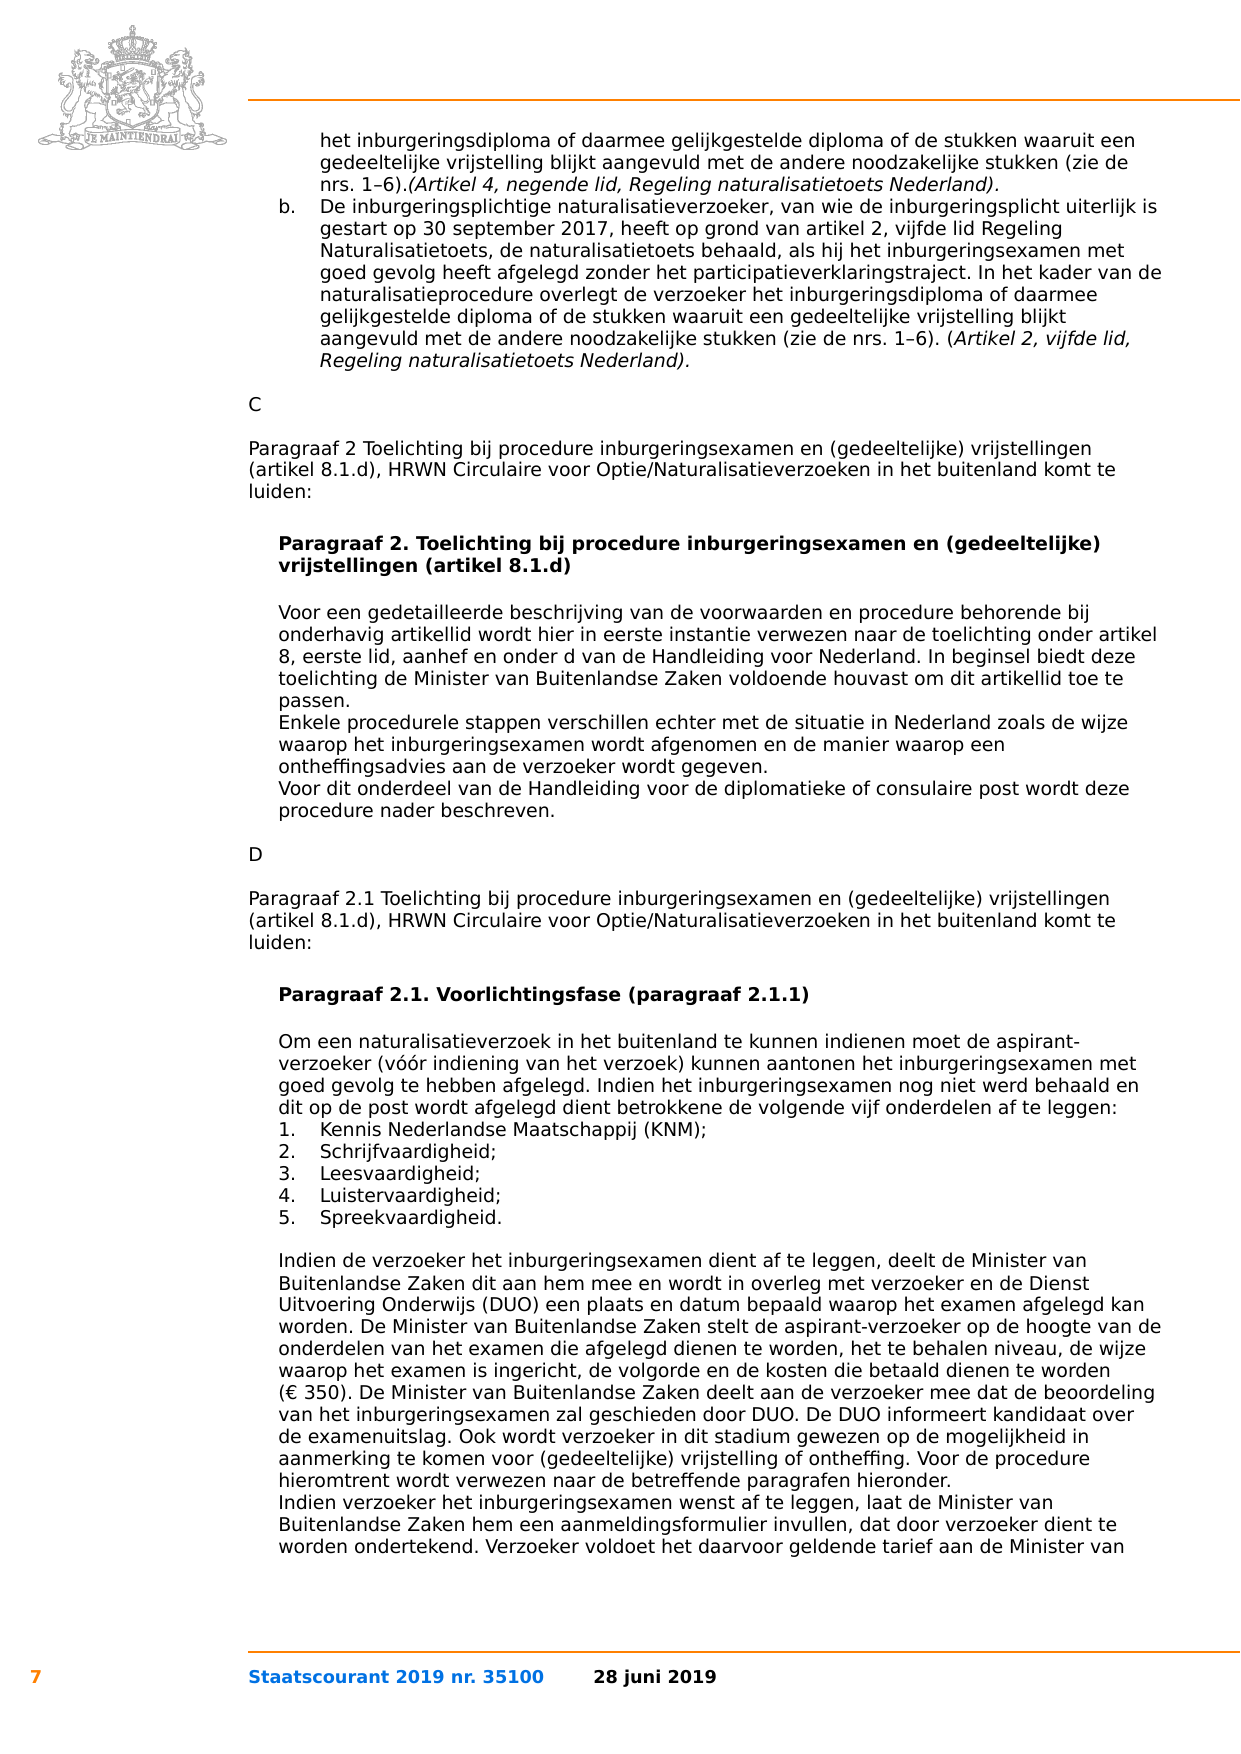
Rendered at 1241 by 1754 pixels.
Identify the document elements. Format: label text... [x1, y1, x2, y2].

text het inburgeringsdiploma of daarmee gelijkgestelde diploma of de stukken waaruit een gedeeltelijke vrijstelling blijkt aangevuld met de andere noodzakelijke stukken (zie de nrs. 1–6).(Artikel 4, negende lid, Regeling naturalisatietoets Nederland). [278, 130, 1163, 196]
subtitle Paragraaf 2.1. Voorlichtingsfase (paragraaf 2.1.1) [278, 984, 1163, 1006]
text Voor dit onderdeel van de Handleiding voor de diplomatieke of consulaire post wordt deze procedure nader beschreven. [278, 778, 1163, 822]
text Om een naturalisatieverzoek in het buitenland te kunnen indienen moet de aspirant-verzoeker (vóór indiening van het verzoek) kunnen aantonen het inburgeringsexamen met goed gevolg te hebben afgelegd. Indien het inburgeringsexamen nog niet werd behaald en dit op de post wordt afgelegd dient betrokkene de volgende vijf onderdelen af te leggen: [278, 1031, 1163, 1119]
text Indien de verzoeker het inburgeringsexamen dient af te leggen, deelt de Minister van Buitenlandse Zaken dit aan hem mee en wordt in overleg met verzoeker en de Dienst Uitvoering Onderwijs (DUO) een plaats en datum bepaald waarop het examen afgelegd kan worden. De Minister van Buitenlandse Zaken stelt de aspirant-verzoeker op de hoogte van de onderdelen van het examen die afgelegd dienen te worden, het te behalen niveau, de wijze waarop het examen is ingericht, de volgorde en de kosten die betaald dienen te worden (€ 350). De Minister van Buitenlandse Zaken deelt aan de verzoeker mee dat de beoordeling van het inburgeringsexamen zal geschieden door DUO. De DUO informeert kandidaat over de examenuitslag. Ook wordt verzoeker in dit stadium gewezen op de mogelijkheid in aanmerking te komen voor (gedeeltelijke) vrijstelling of ontheffing. Voor de procedure hieromtrent wordt verwezen naar de betreffende paragrafen hieronder. [278, 1250, 1163, 1492]
text Voor een gedetailleerde beschrijving van de voorwaarden en procedure behorende bij onderhavig artikellid wordt hier in eerste instantie verwezen naar de toelichting onder artikel 8, eerste lid, aanhef en onder d van de Handleiding voor Nederland. In beginsel biedt deze toelichting de Minister van Buitenlandse Zaken voldoende houvast om dit artikellid toe te passen. [278, 602, 1163, 712]
text 3. Leesvaardigheid; [278, 1163, 1163, 1184]
text 4. Luistervaardigheid; [278, 1184, 1163, 1207]
text C [248, 393, 1163, 416]
text D [248, 844, 1163, 866]
text b. De inburgeringsplichtige naturalisatieverzoeker, van wie de inburgeringsplicht uiterlijk is gestart op 30 september 2017, heeft op grond van artikel 2, vijfde lid Regeling Naturalisatietoets, de naturalisatietoets behaald, als hij het inburgeringsexamen met goed gevolg heeft afgelegd zonder het participatieverklaringstraject. In het kader van de naturalisatieprocedure overlegt de verzoeker het inburgeringsdiploma of daarmee gelijkgestelde diploma of de stukken waaruit een gedeeltelijke vrijstelling blijkt aangevuld met de andere noodzakelijke stukken (zie de nrs. 1–6). (Artikel 2, vijfde lid, Regeling naturalisatietoets Nederland). [278, 196, 1163, 372]
picture [38, 25, 227, 150]
text Enkele procedurele stappen verschillen echter met de situatie in Nederland zoals de wijze waarop het inburgeringsexamen wordt afgenomen en de manier waarop een ontheffingsadvies aan de verzoeker wordt gegeven. [278, 712, 1163, 778]
text 1. Kennis Nederlandse Maatschappij (KNM); [278, 1119, 1163, 1141]
text Paragraaf 2.1 Toelichting bij procedure inburgeringsexamen en (gedeeltelijke) vrijstellingen (artikel 8.1.d), HRWN Circulaire voor Optie/Naturalisatieverzoeken in het buitenland komt te luiden: [248, 888, 1163, 954]
text Paragraaf 2 Toelichting bij procedure inburgeringsexamen en (gedeeltelijke) vrijstellingen (artikel 8.1.d), HRWN Circulaire voor Optie/Naturalisatieverzoeken in het buitenland komt te luiden: [248, 437, 1163, 503]
subtitle Paragraaf 2. Toelichting bij procedure inburgeringsexamen en (gedeeltelijke) vrijstellingen (artikel 8.1.d) [278, 533, 1163, 577]
text 5. Spreekvaardigheid. [278, 1207, 1163, 1228]
text 2. Schrijfvaardigheid; [278, 1141, 1163, 1163]
text Indien verzoeker het inburgeringsexamen wenst af te leggen, laat de Minister van Buitenlandse Zaken hem een aanmeldingsformulier invullen, dat door verzoeker dient te worden ondertekend. Verzoeker voldoet het daarvoor geldende tarief aan de Minister van [278, 1492, 1163, 1558]
